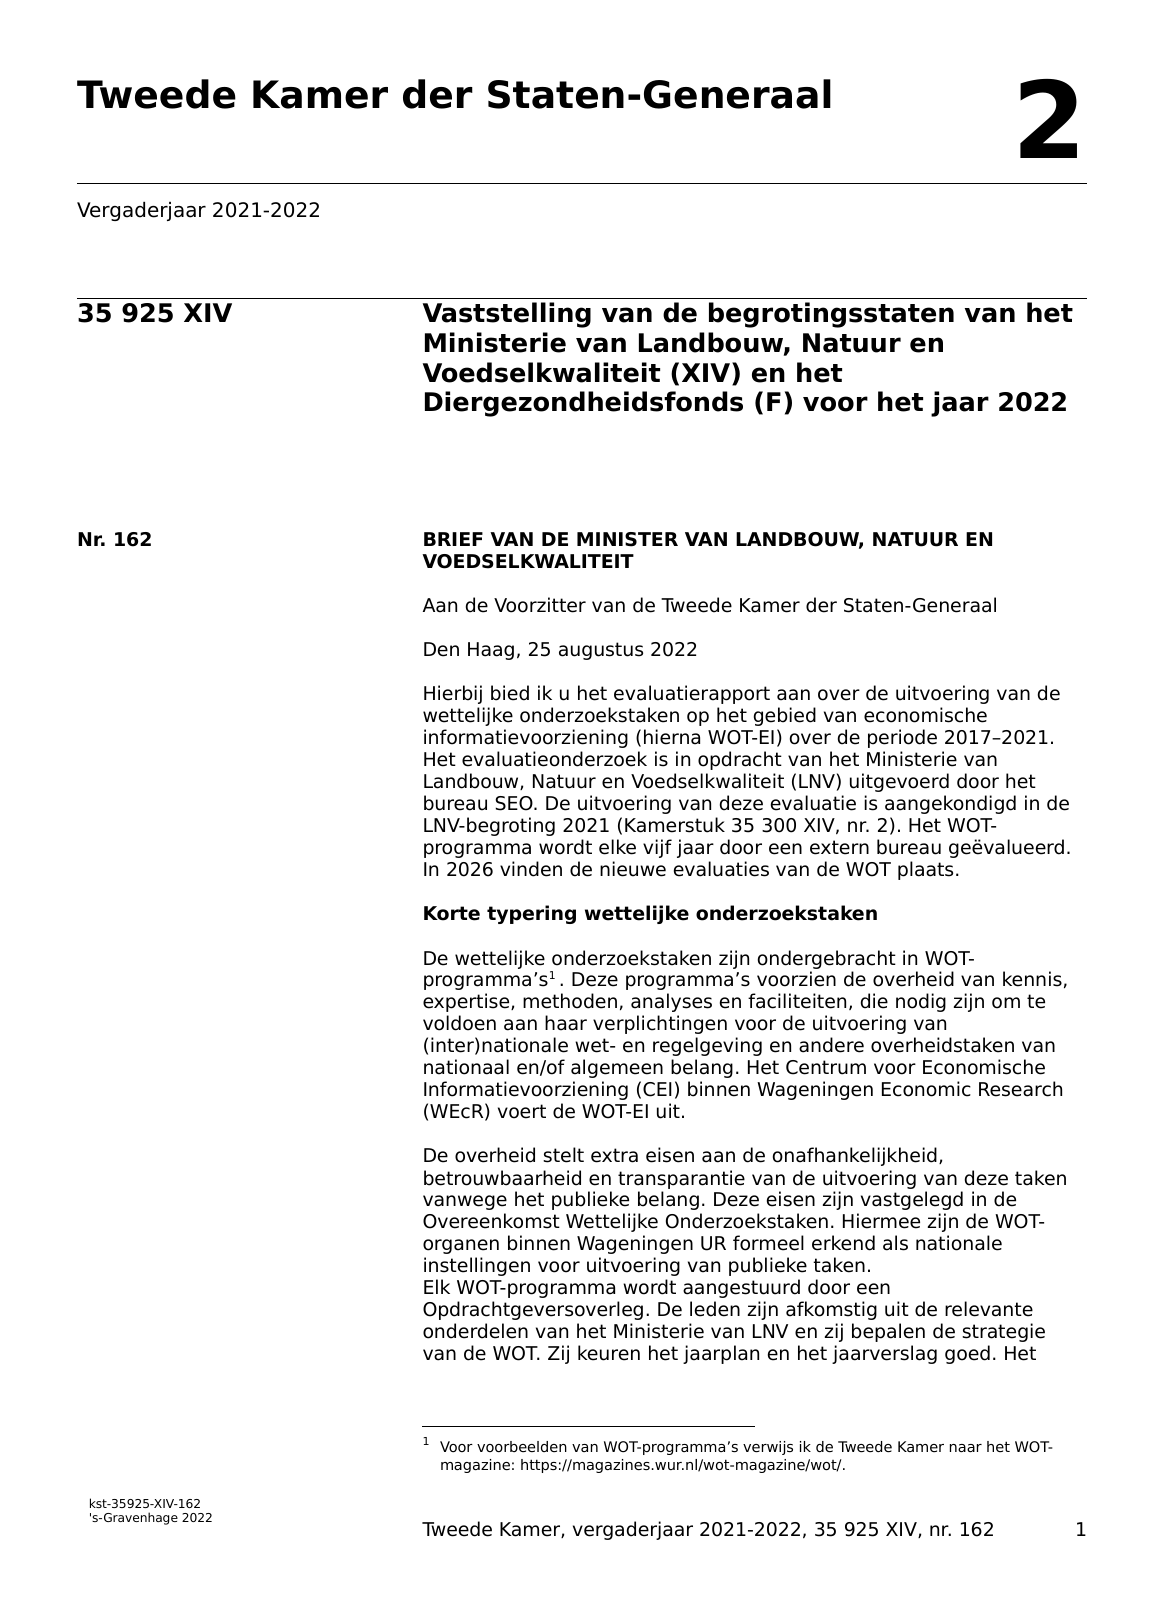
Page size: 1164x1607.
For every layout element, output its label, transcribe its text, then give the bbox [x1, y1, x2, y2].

subtitle 35 925 XIV Vaststelling van de begrotingsstaten van het Ministerie van Landbouw, Natuur en Voedselkwaliteit (XIV) en het Diergezondheidsfonds (F) voor het jaar 2022 [77, 299, 1087, 418]
text Aan de Voorzitter van de Tweede Kamer der Staten-Generaal [422, 595, 1087, 617]
text kst-35925-XIV-162 [88, 1497, 323, 1511]
table_cell Vergaderjaar 2021-2022 [77, 184, 1087, 298]
subtitle Nr. 162 BRIEF VAN DE MINISTER VAN LANDBOUW, NATUUR EN VOEDSELKWALITEIT [77, 529, 1087, 573]
table_header Tweede Kamer der Staten-Generaal [77, 59, 886, 183]
subtitle Korte typering wettelijke onderzoekstaken [422, 903, 1087, 925]
text Voor voorbeelden van WOT-programma’s verwijs ik de Tweede Kamer naar het WOT-magazine: https://magazines.wur.nl/wot-magazine/wot/. [422, 1435, 1087, 1474]
text Elk WOT-programma wordt aangestuurd door een Opdrachtgeversoverleg. De leden zijn afkomstig uit de relevante onderdelen van het Ministerie van LNV en zij bepalen de strategie van de WOT. Zij keuren het jaarplan en het jaarverslag goed. Het [422, 1277, 1087, 1365]
text Hierbij bied ik u het evaluatierapport aan over de uitvoering van de wettelijke onderzoekstaken op het gebied van economische informatievoorziening (hierna WOT-EI) over de periode 2017–2021. Het evaluatieonderzoek is in opdracht van het Ministerie van Landbouw, Natuur en Voedselkwaliteit (LNV) uitgevoerd door het bureau SEO. De uitvoering van deze evaluatie is aangekondigd in de LNV-begroting 2021 (Kamerstuk 35 300 XIV, nr. 2). Het WOT-programma wordt elke vijf jaar door een extern bureau geëvalueerd. In 2026 vinden de nieuwe evaluaties van de WOT plaats. [422, 683, 1087, 881]
text De overheid stelt extra eisen aan de onafhankelijkheid, betrouwbaarheid en transparantie van de uitvoering van deze taken vanwege het publieke belang. Deze eisen zijn vastgelegd in de Overeenkomst Wettelijke Onderzoekstaken. Hiermee zijn de WOT-organen binnen Wageningen UR formeel erkend als nationale instellingen voor uitvoering van publieke taken. [422, 1145, 1087, 1277]
text De wettelijke onderzoekstaken zijn ondergebracht in WOT-programma’s. Deze programma’s voorzien de overheid van kennis, expertise, methoden, analyses en faciliteiten, die nodig zijn om te voldoen aan haar verplichtingen voor de uitvoering van (inter)nationale wet- en regelgeving en andere overheidstaken van nationaal en/of algemeen belang. Het Centrum voor Economische Informatievoorziening (CEI) binnen Wageningen Economic Research (WEcR) voert de WOT-EI uit. [422, 947, 1087, 1123]
text 's-Gravenhage 2022 [88, 1511, 323, 1525]
text Den Haag, 25 augustus 2022 [422, 639, 1087, 661]
table_header 2 [886, 59, 1087, 183]
